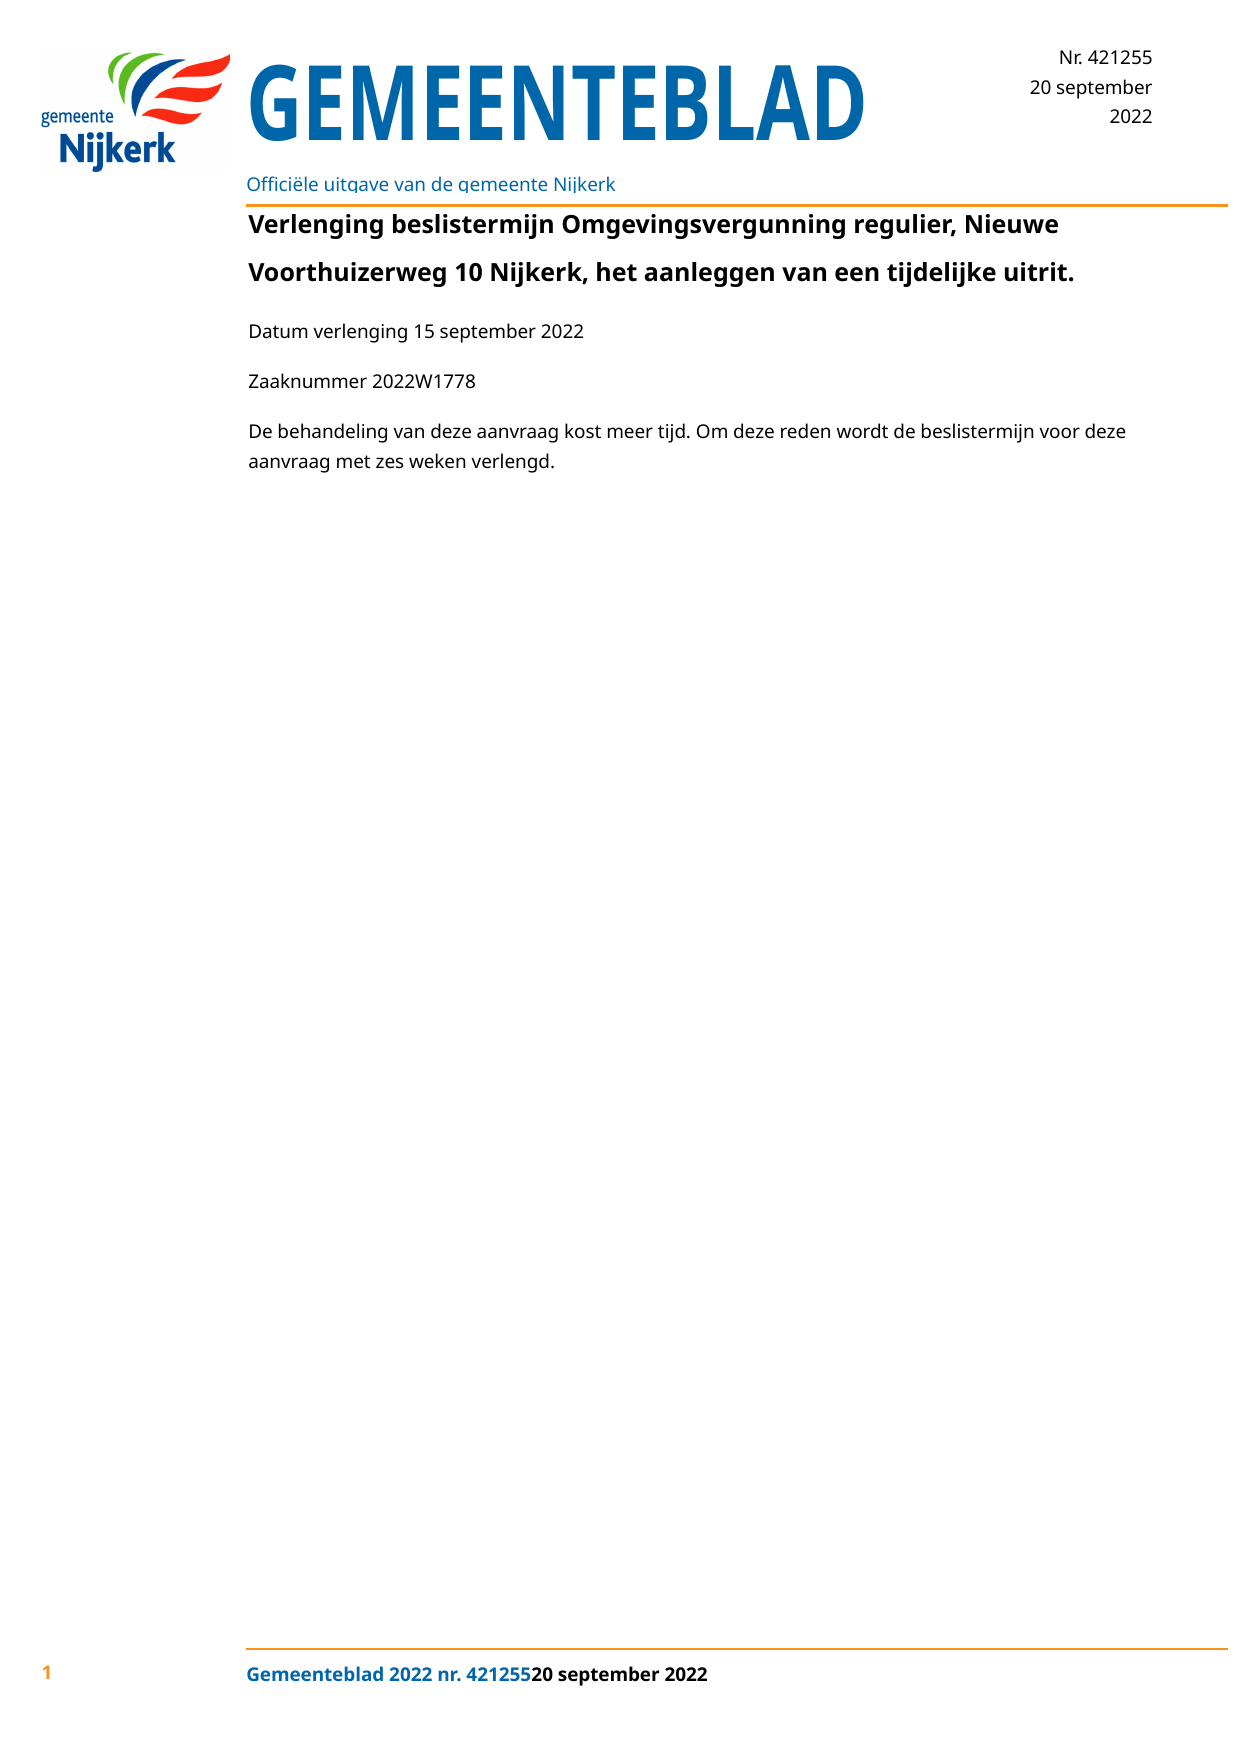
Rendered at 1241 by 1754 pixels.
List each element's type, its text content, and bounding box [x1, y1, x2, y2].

text Verlenging beslistermijn Omgevingsvergunning regulier, Nieuwe Voorthuizerweg 10 Nijkerk, het aanleggen van een tijdelijke uitrit. [248, 207, 1152, 288]
picture [41, 47, 231, 172]
text De behandeling van deze aanvraag kost meer tijd. Om deze reden wordt de beslistermijn voor deze aanvraag met zes weken verlengd. [248, 419, 1152, 474]
text Datum verlenging 15 september 2022 [248, 318, 1152, 344]
text Zaaknummer 2022W1778 [248, 368, 1152, 394]
